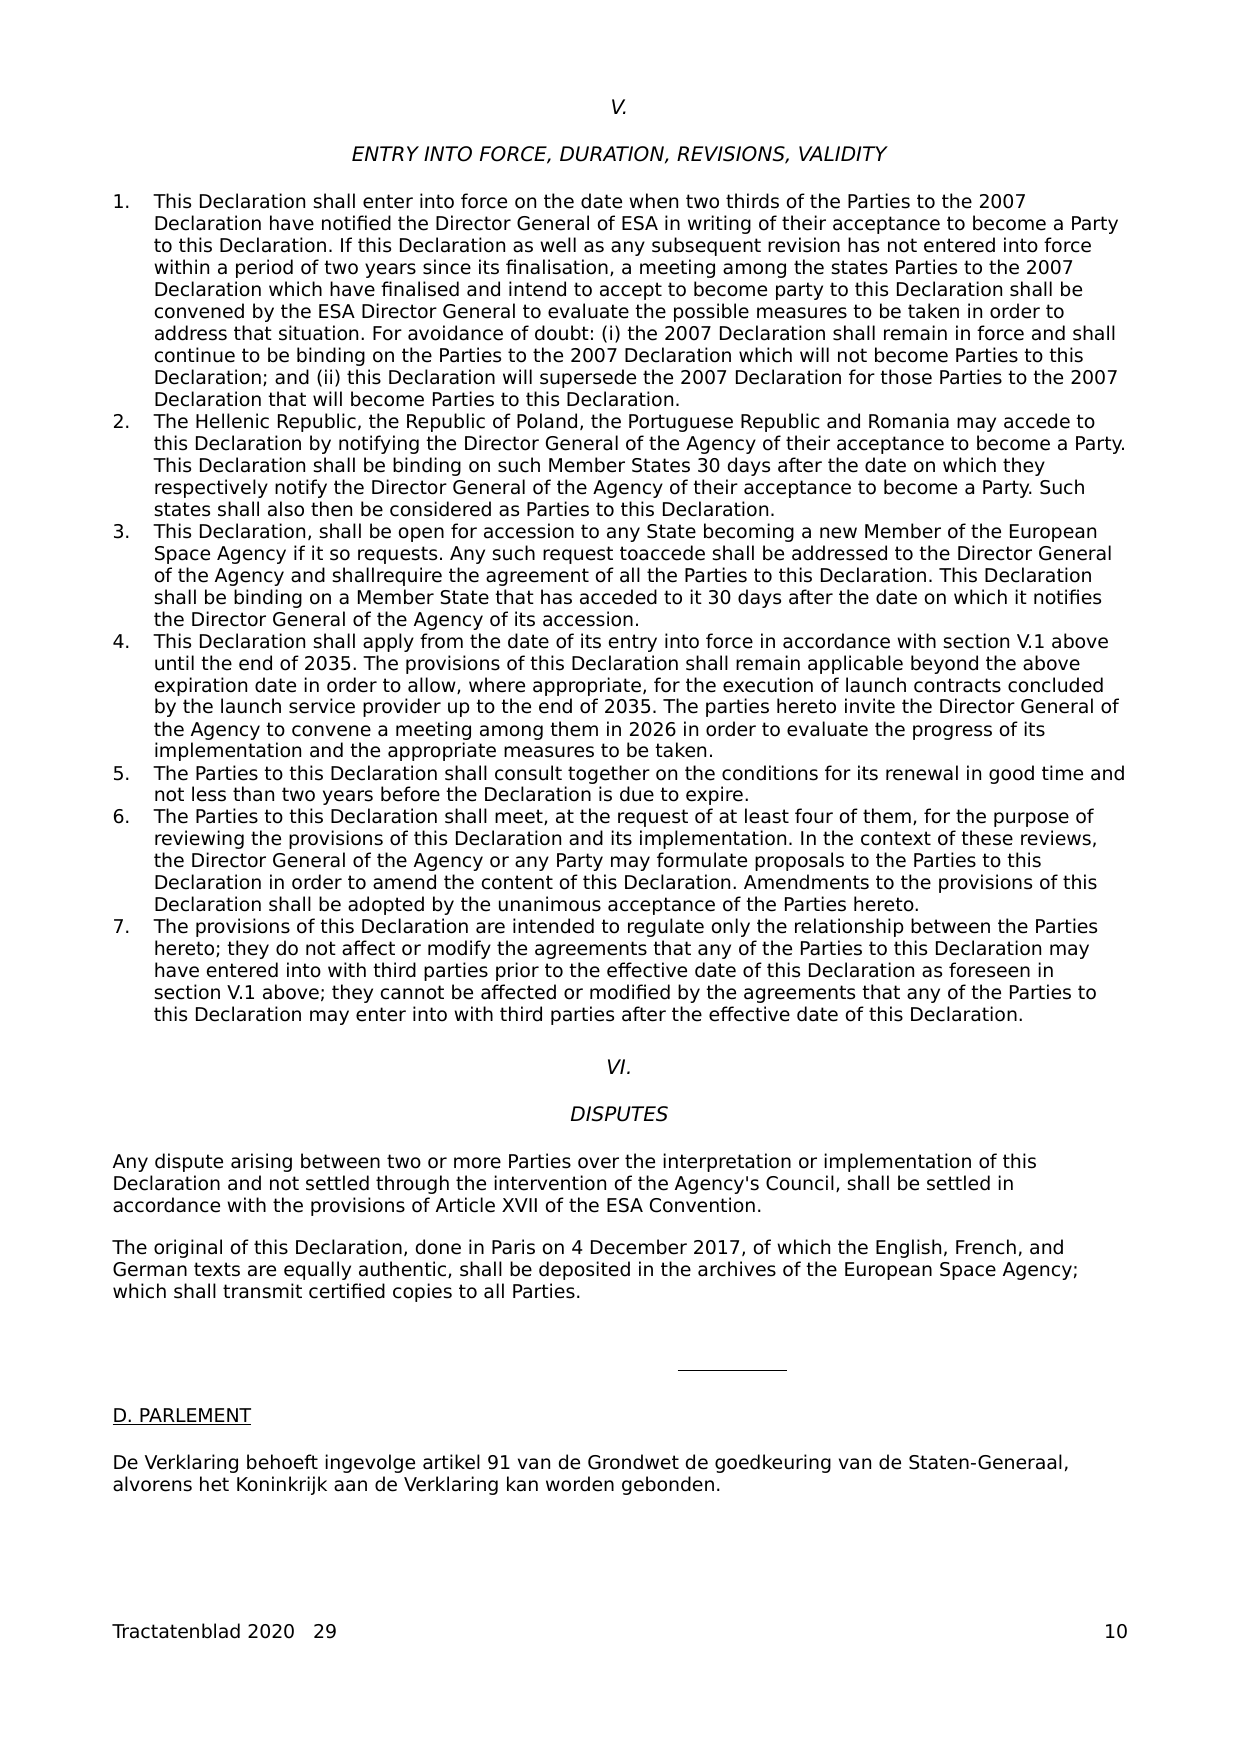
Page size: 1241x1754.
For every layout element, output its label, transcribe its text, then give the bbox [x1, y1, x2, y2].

text The original of this Declaration, done in Paris on 4 December 2017, of which the English, French, and German texts are equally authentic, shall be deposited in the archives of the European Space Agency; which shall transmit certified copies to all Parties. [112, 1237, 1128, 1303]
subtitle D. PARLEMENT [112, 1405, 1128, 1427]
text 6. The Parties to this Declaration shall meet, at the request of at least four of them, for the purpose of reviewing the provisions of this Declaration and its implementation. In the context of these reviews, the Director General of the Agency or any Party may formulate proposals to the Parties to this Declaration in order to amend the content of this Declaration. Amendments to the provisions of this Declaration shall be adopted by the unanimous acceptance of the Parties hereto. [112, 806, 1128, 916]
subtitle V. ENTRY INTO FORCE, DURATION, REVISIONS, VALIDITY [112, 96, 1128, 166]
text De Verklaring behoeft ingevolge artikel 91 van de Grondwet de goedkeuring van de Staten-Generaal, alvorens het Koninkrijk aan de Verklaring kan worden gebonden. [112, 1452, 1128, 1496]
text 2. The Hellenic Republic, the Republic of Poland, the Portuguese Republic and Romania may accede to this Declaration by notifying the Director General of the Agency of their acceptance to become a Party. This Declaration shall be binding on such Member States 30 days after the date on which they respectively notify the Director General of the Agency of their acceptance to become a Party. Such states shall also then be considered as Parties to this Declaration. [112, 411, 1128, 521]
text 1. This Declaration shall enter into force on the date when two thirds of the Parties to the 2007 Declaration have notified the Director General of ESA in writing of their acceptance to become a Party to this Declaration. If this Declaration as well as any subsequent revision has not entered into force within a period of two years since its finalisation, a meeting among the states Parties to the 2007 Declaration which have finalised and intend to accept to become party to this Declaration shall be convened by the ESA Director General to evaluate the possible measures to be taken in order to address that situation. For avoidance of doubt: (i) the 2007 Declaration shall remain in force and shall continue to be binding on the Parties to the 2007 Declaration which will not become Parties to this Declaration; and (ii) this Declaration will supersede the 2007 Declaration for those Parties to the 2007 Declaration that will become Parties to this Declaration. [112, 191, 1128, 411]
text Any dispute arising between two or more Parties over the interpretation or implementation of this Declaration and not settled through the intervention of the Agency's Council, shall be settled in accordance with the provisions of Article XVII of the ESA Convention. [112, 1151, 1128, 1217]
text 7. The provisions of this Declaration are intended to regulate only the relationship between the Parties hereto; they do not affect or modify the agreements that any of the Parties to this Declaration may have entered into with third parties prior to the effective date of this Declaration as foreseen in section V.1 above; they cannot be affected or modified by the agreements that any of the Parties to this Declaration may enter into with third parties after the effective date of this Declaration. [112, 916, 1128, 1026]
text 3. This Declaration, shall be open for accession to any State becoming a new Member of the European Space Agency if it so requests. Any such request toaccede shall be addressed to the Director General of the Agency and shallrequire the agreement of all the Parties to this Declaration. This Declaration shall be binding on a Member State that has acceded to it 30 days after the date on which it notifies the Director General of the Agency of its accession. [112, 521, 1128, 631]
text 5. The Parties to this Declaration shall consult together on the conditions for its renewal in good time and not less than two years before the Declaration is due to expire. [112, 762, 1128, 806]
text 4. This Declaration shall apply from the date of its entry into force in accordance with section V.1 above until the end of 2035. The provisions of this Declaration shall remain applicable beyond the above expiration date in order to allow, where appropriate, for the execution of launch contracts concluded by the launch service provider up to the end of 2035. The parties hereto invite the Director General of the Agency to convene a meeting among them in 2026 in order to evaluate the progress of its implementation and the appropriate measures to be taken. [112, 631, 1128, 762]
subtitle VI. DISPUTES [112, 1056, 1128, 1126]
